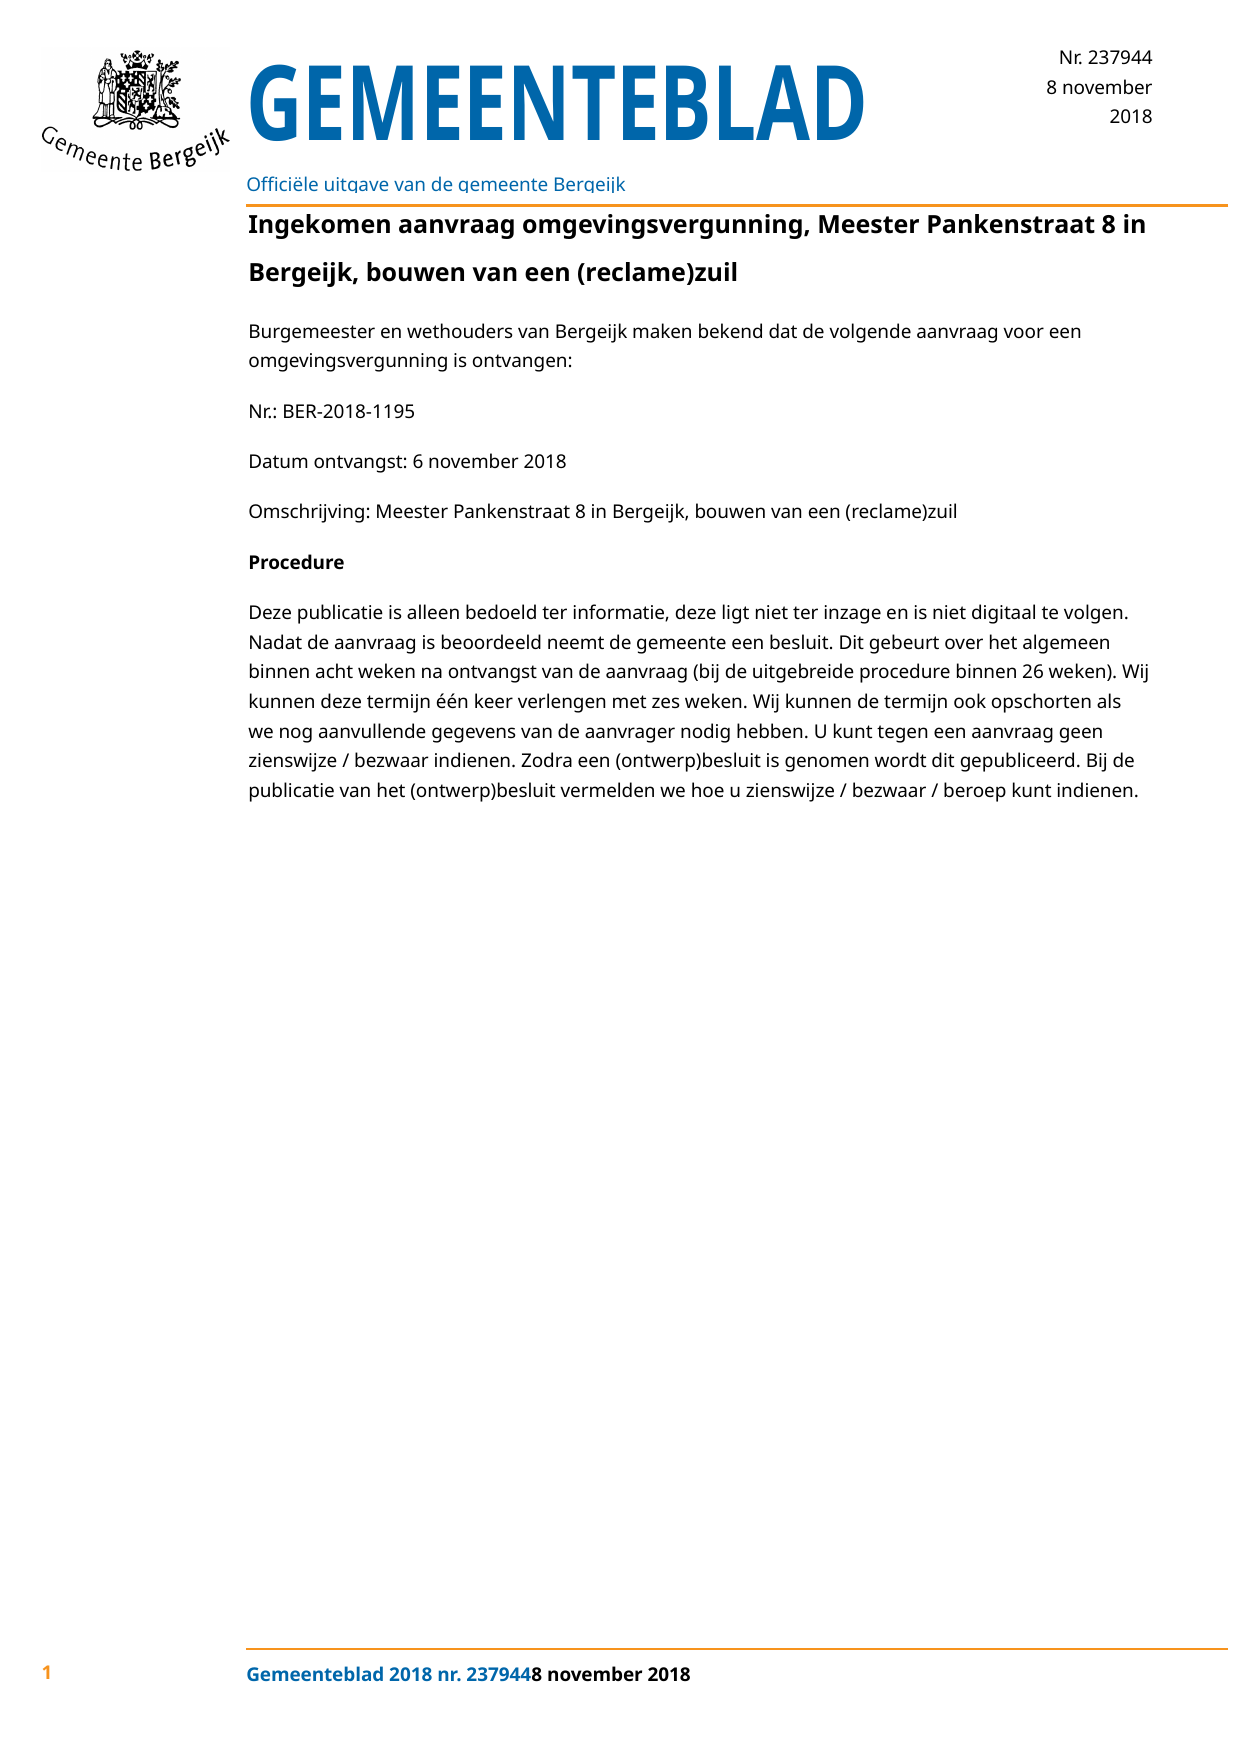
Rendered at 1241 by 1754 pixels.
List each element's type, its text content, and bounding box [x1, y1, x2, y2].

text Deze publicatie is alleen bedoeld ter informatie, deze ligt niet ter inzage en is niet digitaal te volgen. Nadat de aanvraag is beoordeeld neemt de gemeente een besluit. Dit gebeurt over het algemeen binnen acht weken na ontvangst van de aanvraag (bij de uitgebreide procedure binnen 26 weken). Wij kunnen deze termijn één keer verlengen met zes weken. Wij kunnen de termijn ook opschorten als we nog aanvullende gegevens van de aanvrager nodig hebben. U kunt tegen een aanvraag geen zienswijze / bezwaar indienen. Zodra een (ontwerp)besluit is genomen wordt dit gepubliceerd. Bij de publicatie van het (ontwerp)besluit vermelden we hoe u zienswijze / bezwaar / beroep kunt indienen. [248, 599, 1152, 803]
text Datum ontvangst: 6 november 2018 [248, 448, 1152, 474]
text Ingekomen aanvraag omgevingsvergunning, Meester Pankenstraat 8 in Bergeijk, bouwen van een (reclame)zuil [248, 207, 1152, 288]
text Burgemeester en wethouders van Bergeijk maken bekend dat de volgende aanvraag voor een omgevingsvergunning is ontvangen: [248, 318, 1152, 373]
picture [41, 47, 231, 172]
text Procedure [248, 549, 1152, 575]
text Nr.: BER-2018-1195 [248, 398, 1152, 424]
text Omschrijving: Meester Pankenstraat 8 in Bergeijk, bouwen van een (reclame)zuil [248, 499, 1152, 524]
